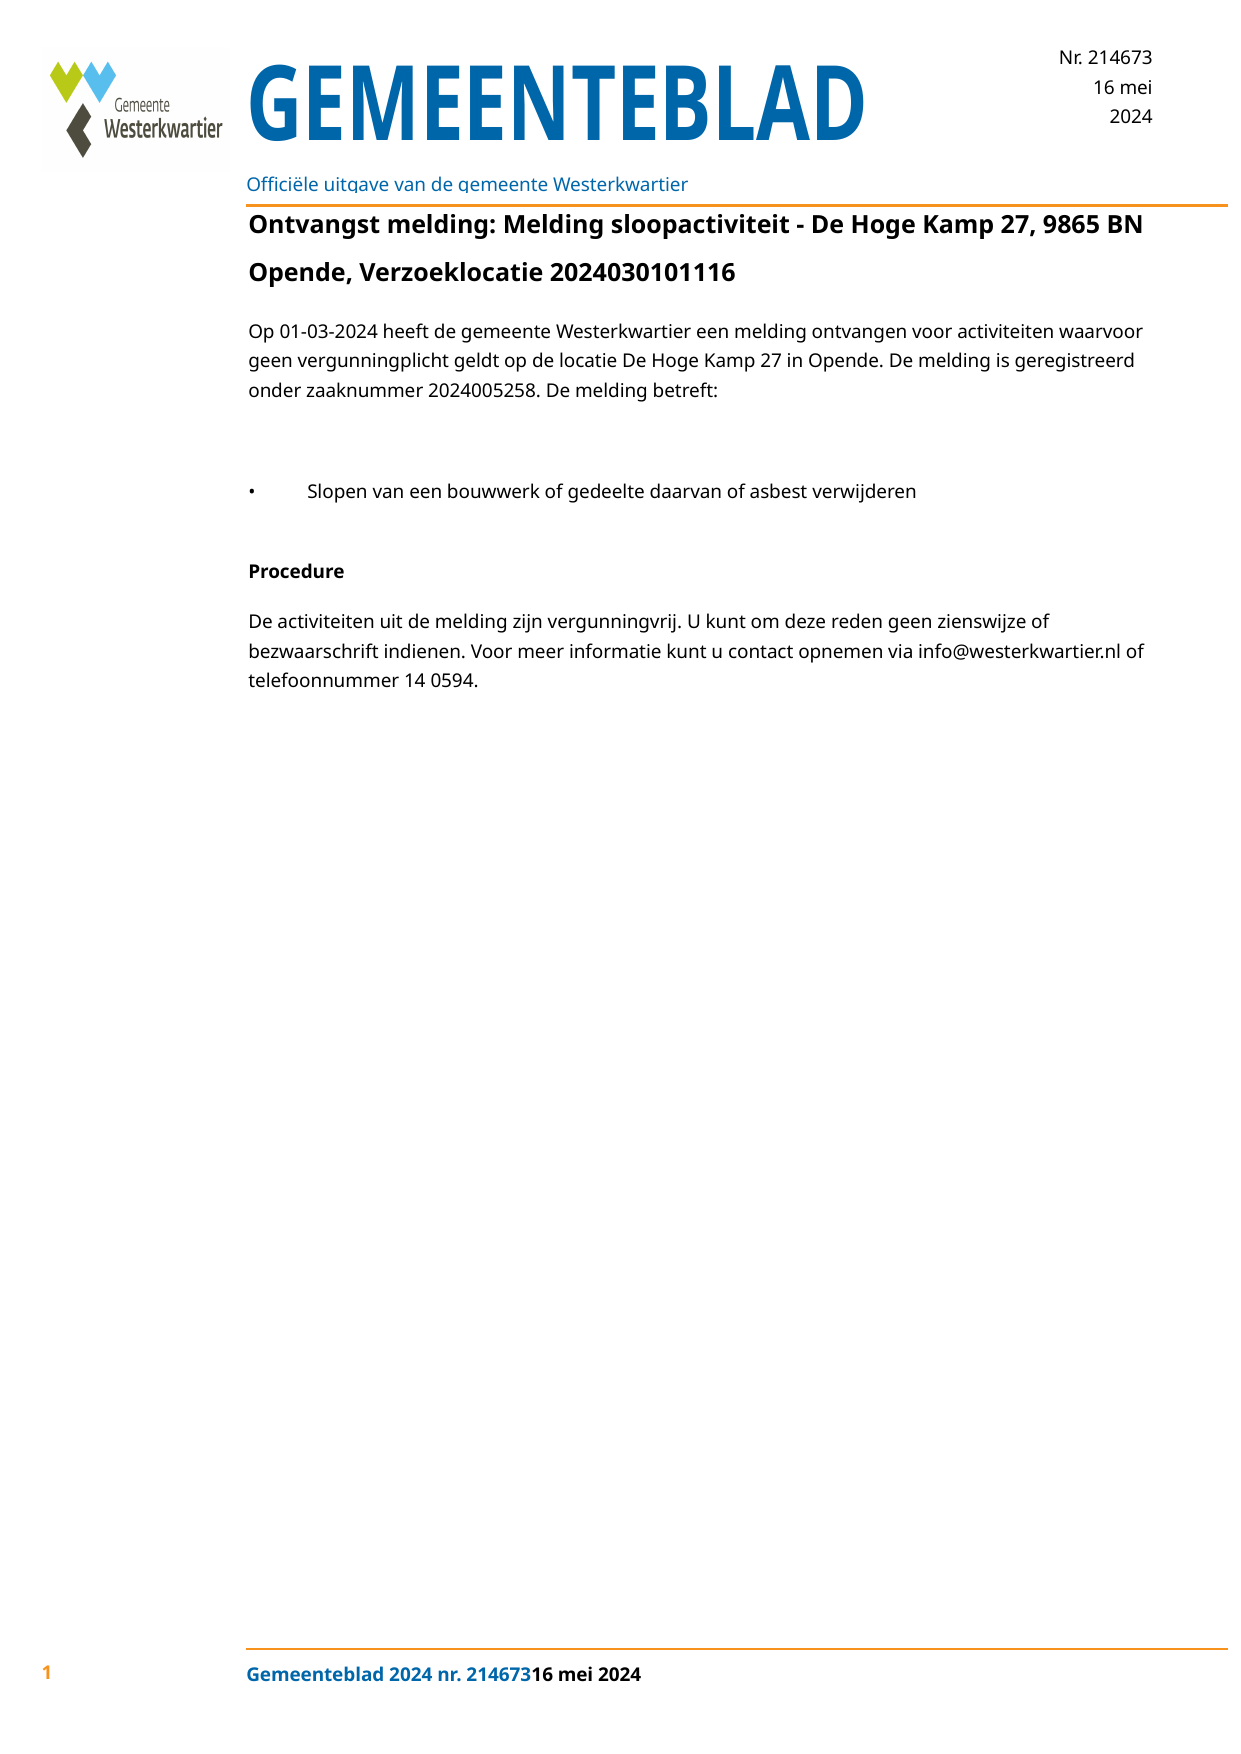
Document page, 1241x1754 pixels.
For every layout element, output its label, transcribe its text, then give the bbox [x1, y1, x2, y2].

list Slopen van een bouwwerk of gedeelte daarvan of asbest verwijderen [248, 478, 1152, 504]
text Ontvangst melding: Melding sloopactiviteit - De Hoge Kamp 27, 9865 BN Opende, Verzoeklocatie 2024030101116 [248, 207, 1152, 288]
text Op 01-03-2024 heeft de gemeente Westerkwartier een melding ontvangen voor activiteiten waarvoor geen vergunningplicht geldt op de locatie De Hoge Kamp 27 in Opende. De melding is geregistreerd onder zaaknummer 2024005258. De melding betreft: [248, 318, 1152, 403]
text De activiteiten uit de melding zijn vergunningvrij. U kunt om deze reden geen zienswijze of bezwaarschrift indienen. Voor meer informatie kunt u contact opnemen via info@westerkwartier.nl of telefoonnummer 14 0594. [248, 608, 1152, 693]
picture [41, 47, 231, 172]
text Procedure [248, 558, 1152, 584]
